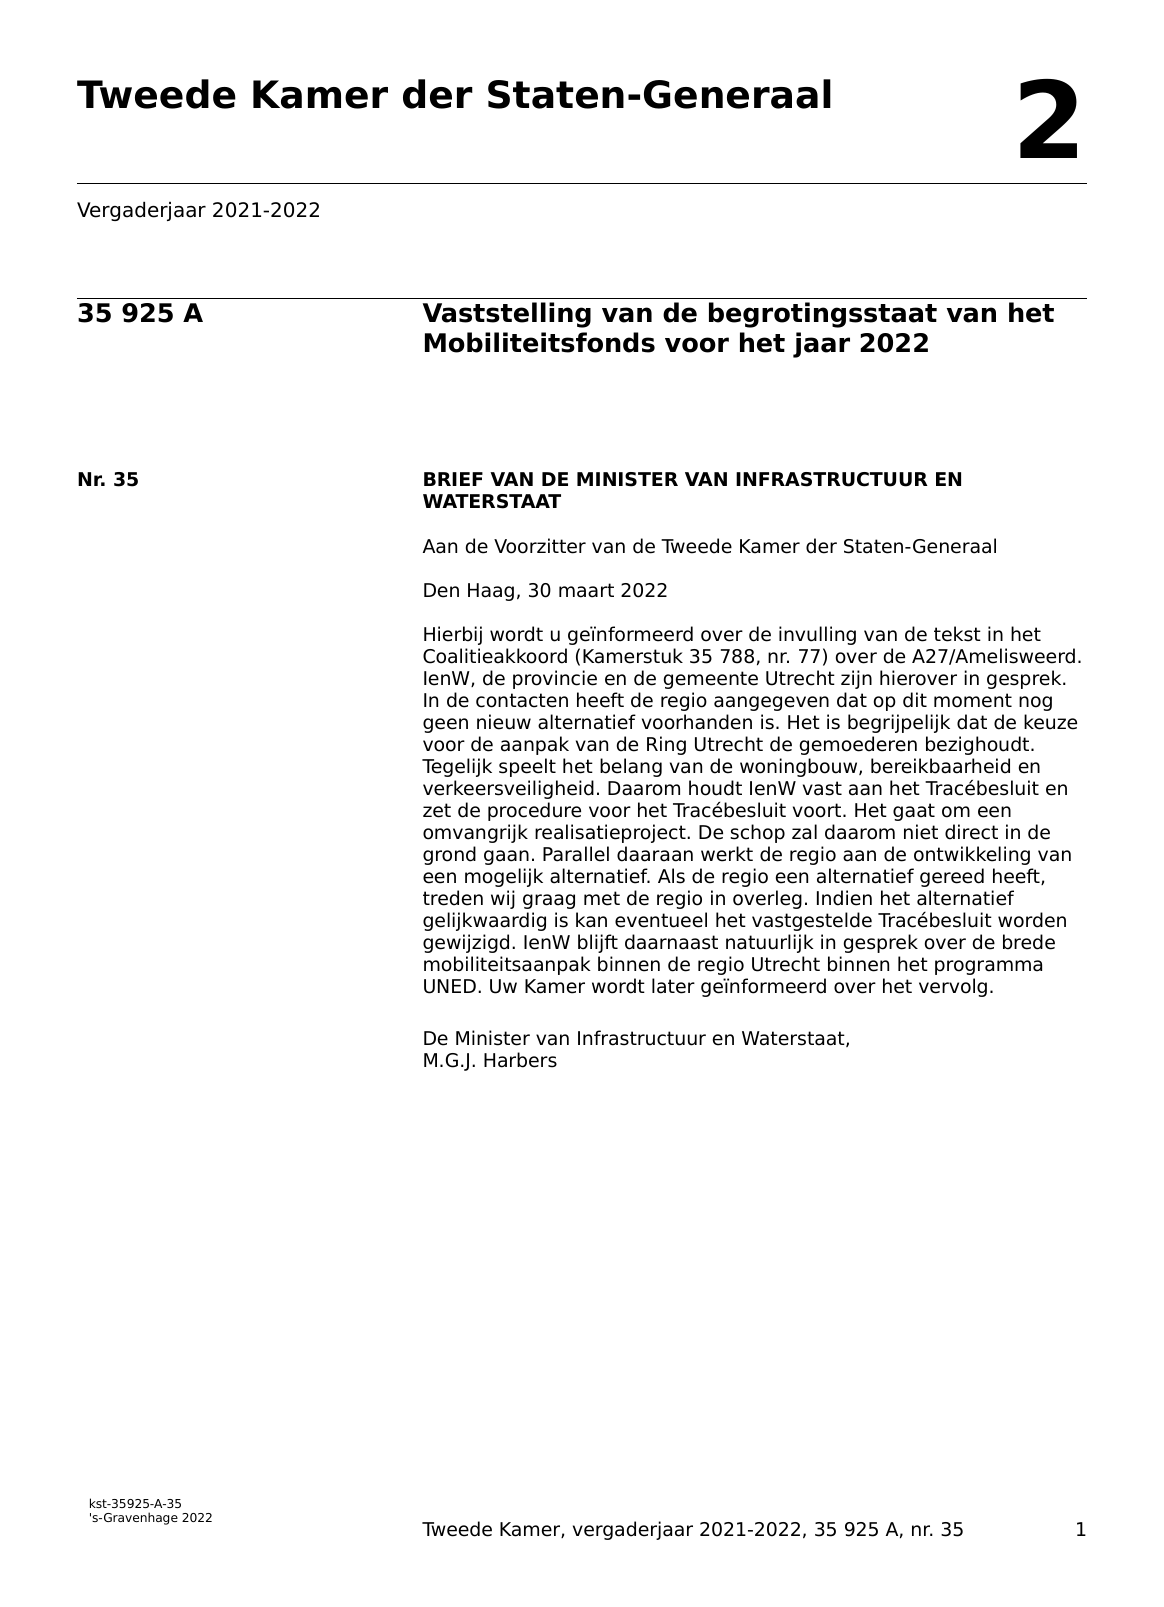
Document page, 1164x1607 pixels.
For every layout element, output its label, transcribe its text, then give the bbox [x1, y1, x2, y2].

subtitle 35 925 A Vaststelling van de begrotingsstaat van het Mobiliteitsfonds voor het jaar 2022 [77, 299, 1087, 358]
table_header 2 [886, 59, 1087, 183]
text kst-35925-A-35 [88, 1497, 323, 1511]
text Aan de Voorzitter van de Tweede Kamer der Staten-Generaal [422, 536, 1087, 557]
table_header Tweede Kamer der Staten-Generaal [77, 59, 886, 183]
text Den Haag, 30 maart 2022 [422, 580, 1087, 602]
text 's-Gravenhage 2022 [88, 1511, 323, 1525]
text Hierbij wordt u geïnformeerd over de invulling van de tekst in het Coalitieakkoord (Kamerstuk 35 788, nr. 77) over de A27/Amelisweerd. IenW, de provincie en de gemeente Utrecht zijn hierover in gesprek. In de contacten heeft de regio aangegeven dat op dit moment nog geen nieuw alternatief voorhanden is. Het is begrijpelijk dat de keuze voor de aanpak van de Ring Utrecht de gemoederen bezighoudt. Tegelijk speelt het belang van de woningbouw, bereikbaarheid en verkeersveiligheid. Daarom houdt IenW vast aan het Tracébesluit en zet de procedure voor het Tracébesluit voort. Het gaat om een omvangrijk realisatieproject. De schop zal daarom niet direct in de grond gaan. Parallel daaraan werkt de regio aan de ontwikkeling van een mogelijk alternatief. Als de regio een alternatief gereed heeft, treden wij graag met de regio in overleg. Indien het alternatief gelijkwaardig is kan eventueel het vastgestelde Tracébesluit worden gewijzigd. IenW blijft daarnaast natuurlijk in gesprek over de brede mobiliteitsaanpak binnen de regio Utrecht binnen het programma UNED. Uw Kamer wordt later geïnformeerd over het vervolg. [422, 624, 1087, 997]
text De Minister van Infrastructuur en Waterstaat, M.G.J. Harbers [422, 1027, 1087, 1071]
subtitle Nr. 35 BRIEF VAN DE MINISTER VAN INFRASTRUCTUUR EN WATERSTAAT [77, 469, 1087, 513]
table_cell Vergaderjaar 2021-2022 [77, 184, 1087, 298]
